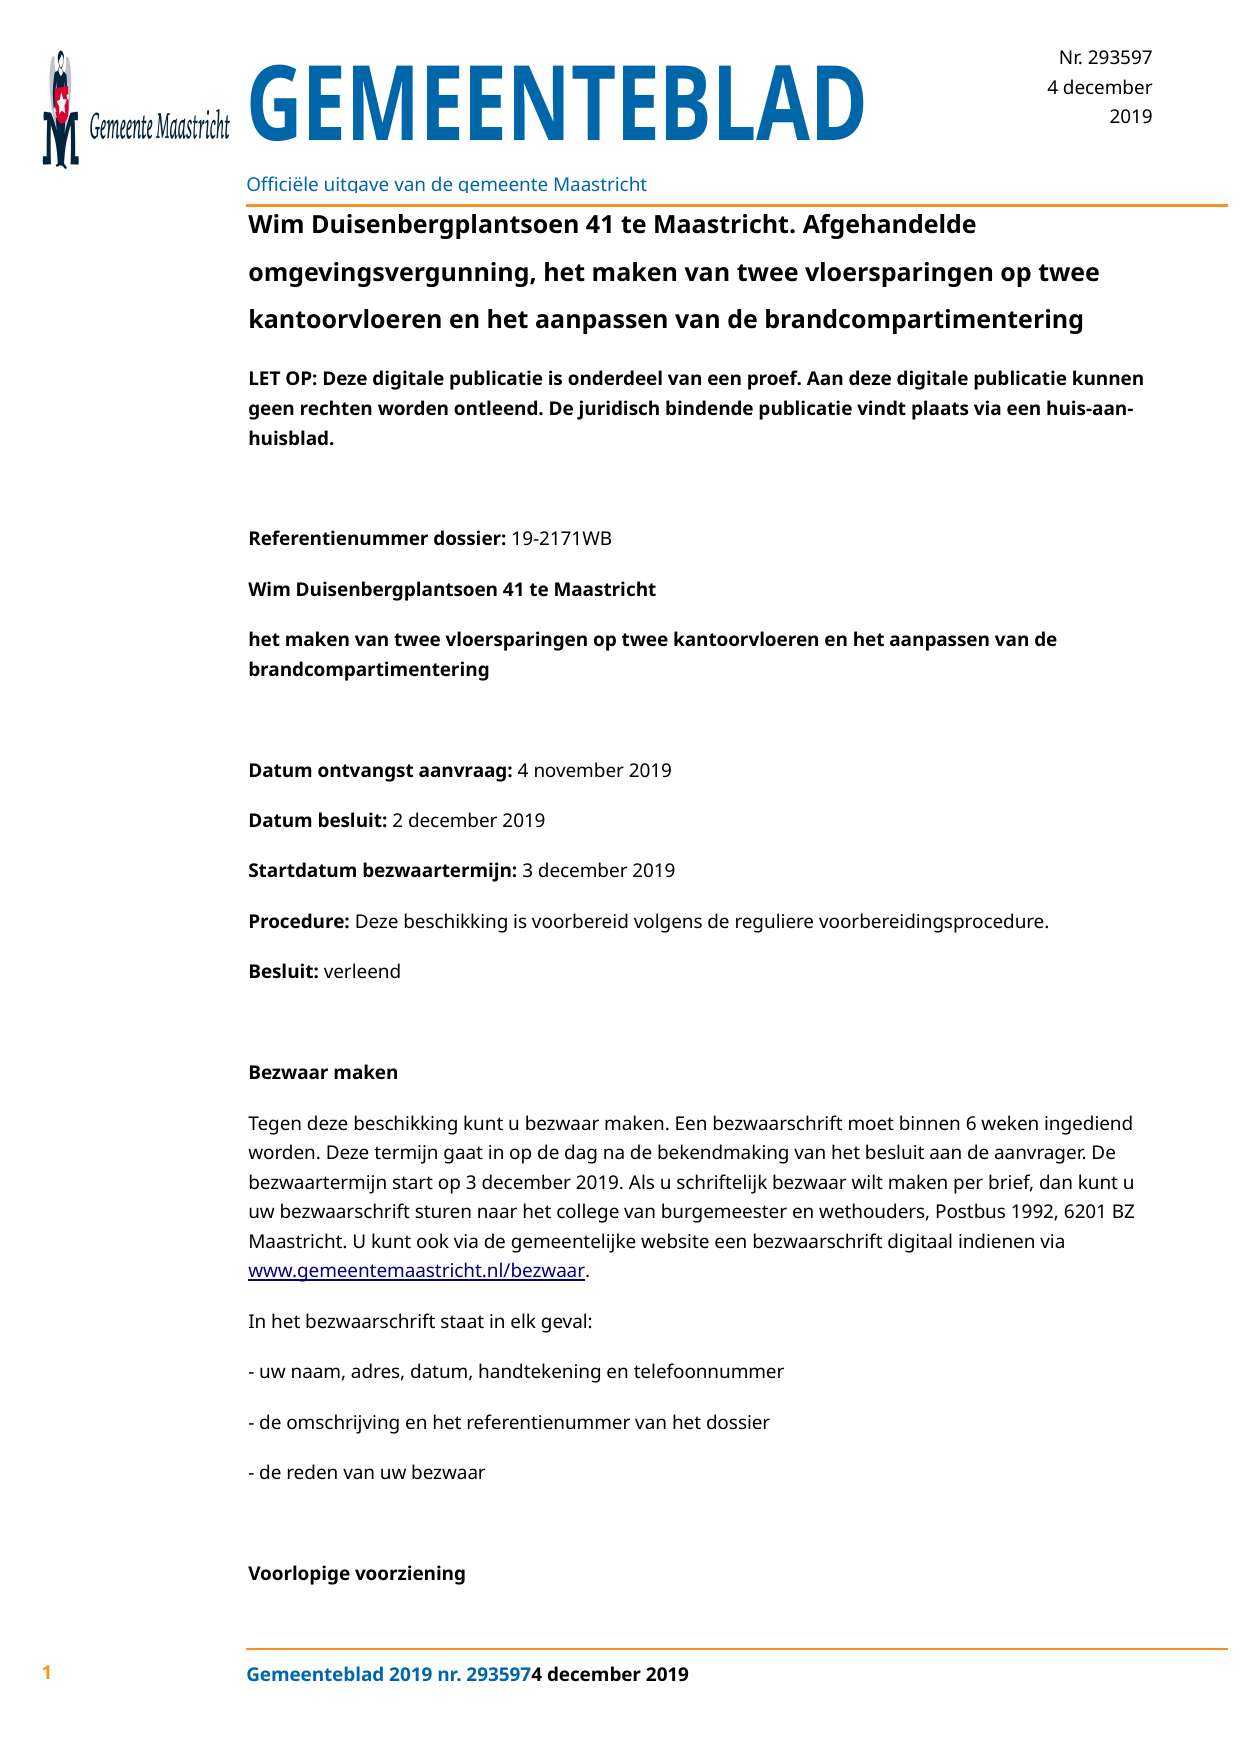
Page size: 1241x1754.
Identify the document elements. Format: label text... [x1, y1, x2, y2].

text In het bezwaarschrift staat in elk geval: [248, 1308, 1152, 1334]
picture [41, 47, 231, 172]
text - de reden van uw bezwaar [248, 1459, 1152, 1485]
text Datum ontvangst aanvraag: 4 november 2019 [248, 757, 1152, 782]
text - de omschrijving en het referentienummer van het dossier [248, 1409, 1152, 1434]
text Startdatum bezwaartermijn: 3 december 2019 [248, 858, 1152, 883]
text Bezwaar maken [248, 1059, 1152, 1085]
text LET OP: Deze digitale publicatie is onderdeel van een proef. Aan deze digitale publicatie kunnen geen rechten worden ontleend. De juridisch bindende publicatie vindt plaats via een huis-aan-huisblad. [248, 366, 1152, 450]
text Wim Duisenbergplantsoen 41 te Maastricht [248, 576, 1152, 602]
text het maken van twee vloersparingen op twee kantoorvloeren en het aanpassen van de brandcompartimentering [248, 626, 1152, 682]
text - uw naam, adres, datum, handtekening en telefoonnummer [248, 1358, 1152, 1384]
text Procedure: Deze beschikking is voorbereid volgens de reguliere voorbereidingsprocedure. [248, 908, 1152, 934]
text Tegen deze beschikking kunt u bezwaar maken. Een bezwaarschrift moet binnen 6 weken ingediend worden. Deze termijn gaat in op de dag na de bekendmaking van het besluit aan de aanvrager. De bezwaartermijn start op 3 december 2019. Als u schriftelijk bezwaar wilt maken per brief, dan kunt u uw bezwaarschrift sturen naar het college van burgemeester en wethouders, Postbus 1992, 6201 BZ Maastricht. U kunt ook via de gemeentelijke website een bezwaarschrift digitaal indienen via www.gemeentemaastricht.nl/bezwaar. [248, 1110, 1152, 1283]
text Besluit: verleend [248, 958, 1152, 984]
text Wim Duisenbergplantsoen 41 te Maastricht. Afgehandelde omgevingsvergunning, het maken van twee vloersparingen op twee kantoorvloeren en het aanpassen van de brandcompartimentering [248, 207, 1152, 336]
text Voorlopige voorziening [248, 1560, 1152, 1586]
text Referentienummer dossier: 19-2171WB [248, 526, 1152, 551]
text Datum besluit: 2 december 2019 [248, 807, 1152, 833]
